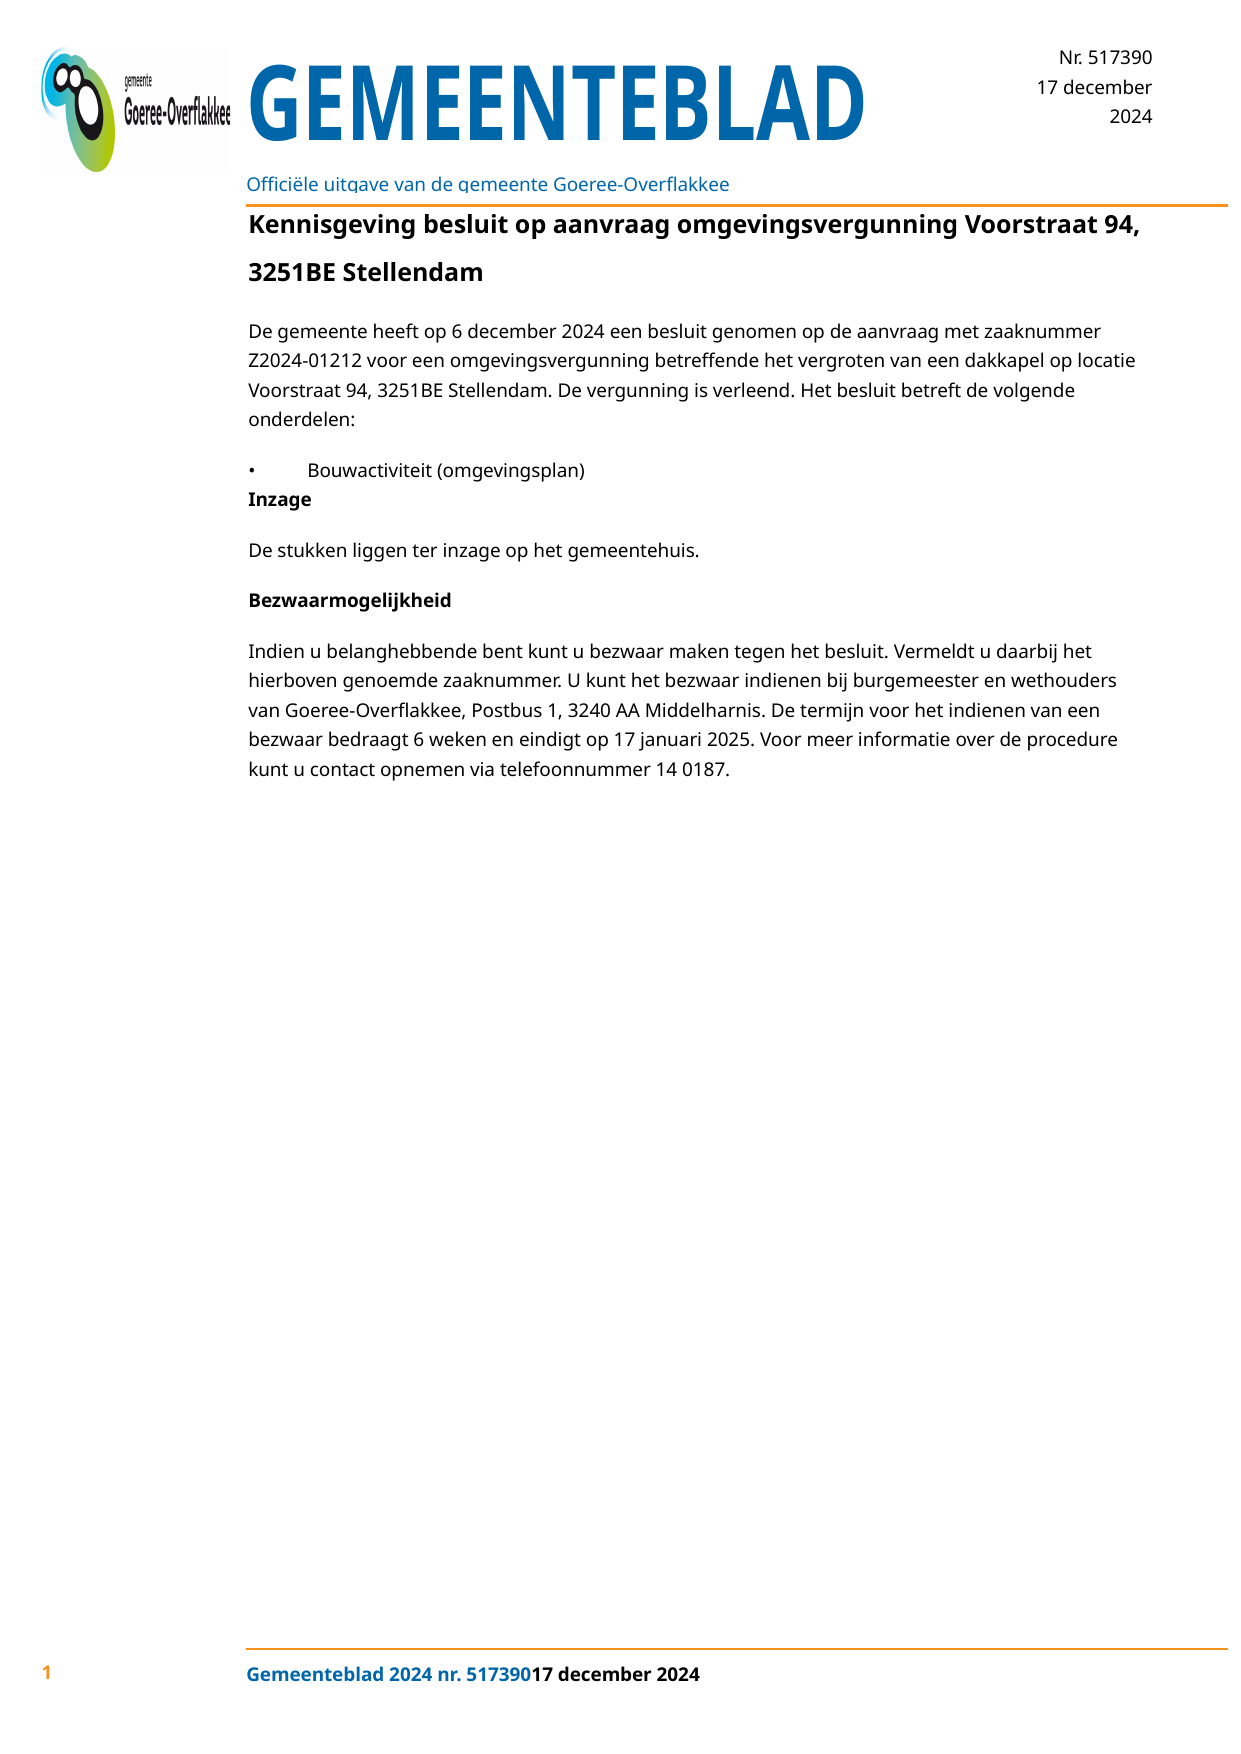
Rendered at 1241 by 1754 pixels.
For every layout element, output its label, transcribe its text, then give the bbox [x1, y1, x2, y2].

picture [41, 47, 231, 172]
list Bouwactiviteit (omgevingsplan) [248, 457, 1152, 483]
text Inzage [248, 487, 1152, 512]
text Indien u belanghebbende bent kunt u bezwaar maken tegen het besluit. Vermeldt u daarbij het hierboven genoemde zaaknummer. U kunt het bezwaar indienen bij burgemeester en wethouders van Goeree-Overflakkee, Postbus 1, 3240 AA Middelharnis. De termijn voor het indienen van een bezwaar bedraagt 6 weken en eindigt op 17 januari 2025. Voor meer informatie over de procedure kunt u contact opnemen via telefoonnummer 14 0187. [248, 638, 1152, 782]
text De stukken liggen ter inzage op het gemeentehuis. [248, 537, 1152, 563]
text Bezwaarmogelijkheid [248, 587, 1152, 613]
text De gemeente heeft op 6 december 2024 een besluit genomen op de aanvraag met zaaknummer Z2024-01212 voor een omgevingsvergunning betreffende het vergroten van een dakkapel op locatie Voorstraat 94, 3251BE Stellendam. De vergunning is verleend. Het besluit betreft de volgende onderdelen: [248, 318, 1152, 432]
text Kennisgeving besluit op aanvraag omgevingsvergunning Voorstraat 94, 3251BE Stellendam [248, 207, 1152, 288]
